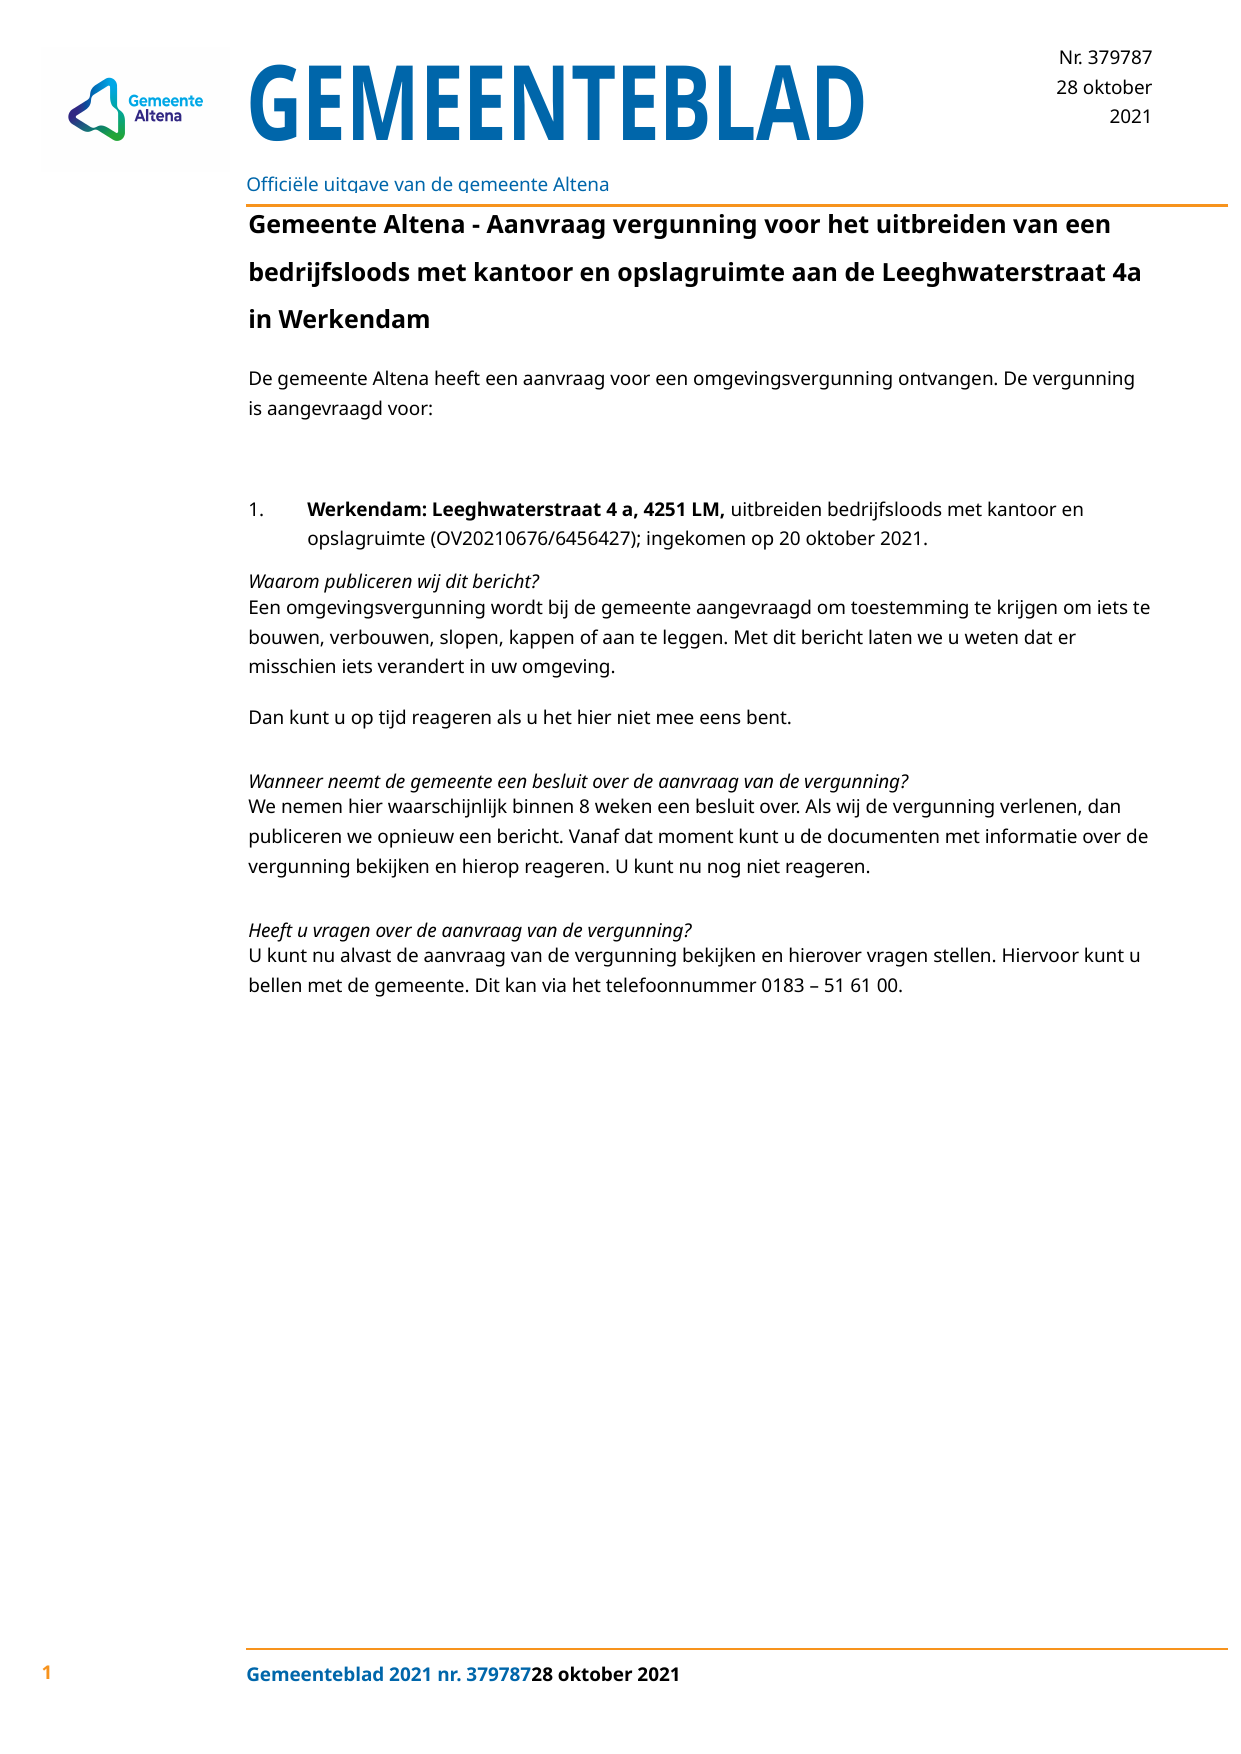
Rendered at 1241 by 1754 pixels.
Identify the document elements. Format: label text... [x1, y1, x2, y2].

text Waarom publiceren wij dit bericht? [248, 569, 1152, 594]
text Wanneer neemt de gemeente een besluit over de aanvraag van de vergunning? [248, 768, 1152, 794]
text De gemeente Altena heeft een aanvraag voor een omgevingsvergunning ontvangen. De vergunning is aangevraagd voor: [248, 366, 1152, 421]
text Een omgevingsvergunning wordt bij de gemeente aangevraagd om toestemming te krijgen om iets te bouwen, verbouwen, slopen, kappen of aan te leggen. Met dit bericht laten we u weten dat er misschien iets verandert in uw omgeving. [248, 594, 1152, 679]
list Werkendam: Leeghwaterstraat 4 a, 4251 LM, uitbreiden bedrijfsloods met kantoor en opslagruimte (OV20210676/6456427); ingekomen op 20 oktober 2021. [248, 496, 1152, 551]
picture [41, 47, 231, 172]
text Gemeente Altena - Aanvraag vergunning voor het uitbreiden van een bedrijfsloods met kantoor en opslagruimte aan de Leeghwaterstraat 4a in Werkendam [248, 207, 1152, 336]
text We nemen hier waarschijnlijk binnen 8 weken een besluit over. Als wij de vergunning verlenen, dan publiceren we opnieuw een bericht. Vanaf dat moment kunt u de documenten met informatie over de vergunning bekijken en hierop reageren. U kunt nu nog niet reageren. [248, 794, 1152, 878]
text Heeft u vragen over de aanvraag van de vergunning? [248, 917, 1152, 942]
text U kunt nu alvast de aanvraag van de vergunning bekijken en hierover vragen stellen. Hiervoor kunt u bellen met de gemeente. Dit kan via het telefoonnummer 0183 – 51 61 00. [248, 942, 1152, 998]
text Dan kunt u op tijd reageren als u het hier niet mee eens bent. [248, 704, 1152, 730]
